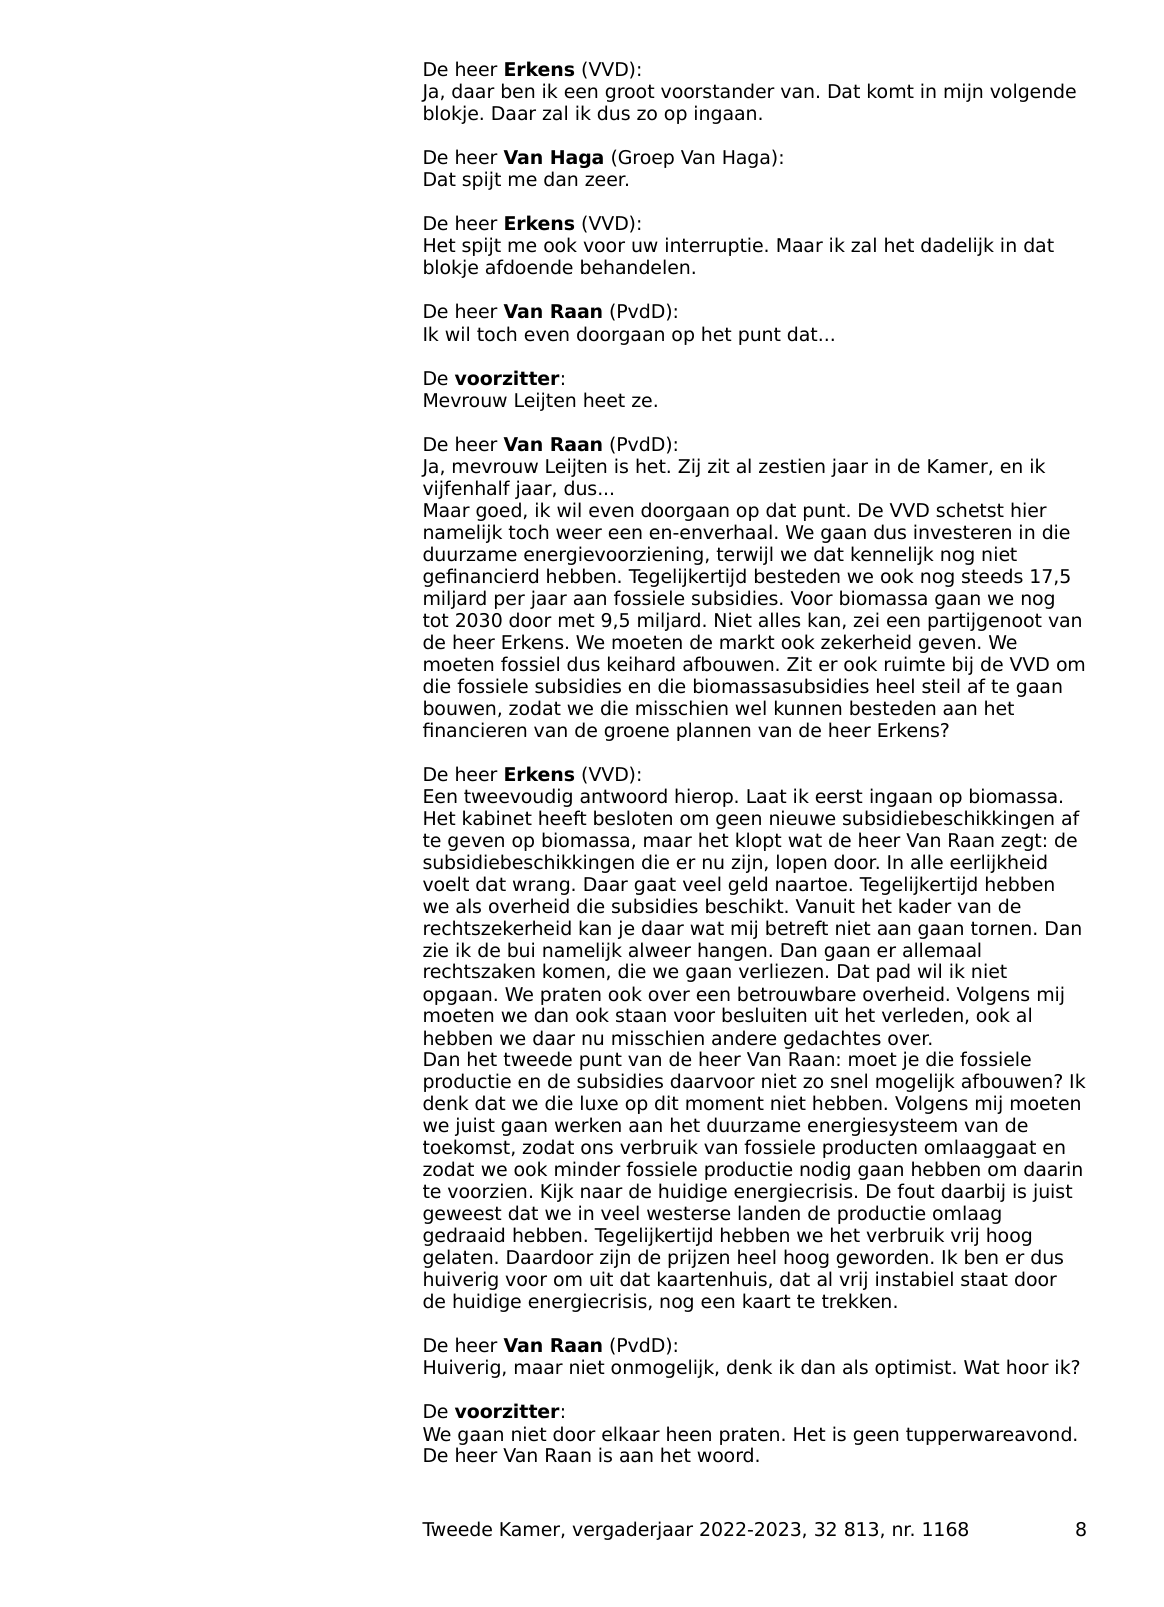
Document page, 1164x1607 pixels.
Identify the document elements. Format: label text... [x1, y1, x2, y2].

text We gaan niet door elkaar heen praten. Het is geen tupperwareavond. De heer Van Raan is aan het woord. [422, 1423, 1087, 1467]
text De voorzitter: [422, 1401, 1087, 1423]
text De heer Van Raan (PvdD): [422, 1335, 1087, 1357]
text De voorzitter: [422, 368, 1087, 389]
text Ja, daar ben ik een groot voorstander van. Dat komt in mijn volgende blokje. Daar zal ik dus zo op ingaan. [422, 81, 1087, 125]
text Maar goed, ik wil even doorgaan op dat punt. De VVD schetst hier namelijk toch weer een en-enverhaal. We gaan dus investeren in die duurzame energievoorziening, terwijl we dat kennelijk nog niet gefinancierd hebben. Tegelijkertijd besteden we ook nog steeds 17,5 miljard per jaar aan fossiele subsidies. Voor biomassa gaan we nog tot 2030 door met 9,5 miljard. Niet alles kan, zei een partijgenoot van de heer Erkens. We moeten de markt ook zekerheid geven. We moeten fossiel dus keihard afbouwen. Zit er ook ruimte bij de VVD om die fossiele subsidies en die biomassasubsidies heel steil af te gaan bouwen, zodat we die misschien wel kunnen besteden aan het financieren van de groene plannen van de heer Erkens? [422, 500, 1087, 741]
text Het spijt me ook voor uw interruptie. Maar ik zal het dadelijk in dat blokje afdoende behandelen. [422, 235, 1087, 279]
text De heer Erkens (VVD): [422, 213, 1087, 235]
text Mevrouw Leijten heet ze. [422, 389, 1087, 412]
text De heer Erkens (VVD): [422, 59, 1087, 81]
text Ik wil toch even doorgaan op het punt dat... [422, 323, 1087, 345]
text De heer Van Raan (PvdD): [422, 301, 1087, 323]
text Ja, mevrouw Leijten is het. Zij zit al zestien jaar in de Kamer, en ik vijfenhalf jaar, dus... [422, 456, 1087, 500]
text De heer Van Raan (PvdD): [422, 434, 1087, 456]
text Dan het tweede punt van de heer Van Raan: moet je die fossiele productie en de subsidies daarvoor niet zo snel mogelijk afbouwen? Ik denk dat we die luxe op dit moment niet hebben. Volgens mij moeten we juist gaan werken aan het duurzame energiesysteem van de toekomst, zodat ons verbruik van fossiele producten omlaaggaat en zodat we ook minder fossiele productie nodig gaan hebben om daarin te voorzien. Kijk naar de huidige energiecrisis. De fout daarbij is juist geweest dat we in veel westerse landen de productie omlaag gedraaid hebben. Tegelijkertijd hebben we het verbruik vrij hoog gelaten. Daardoor zijn de prijzen heel hoog geworden. Ik ben er dus huiverig voor om uit dat kaartenhuis, dat al vrij instabiel staat door de huidige energiecrisis, nog een kaart te trekken. [422, 1049, 1087, 1313]
text De heer Erkens (VVD): [422, 764, 1087, 786]
text De heer Van Haga (Groep Van Haga): [422, 147, 1087, 169]
text Dat spijt me dan zeer. [422, 169, 1087, 191]
text Een tweevoudig antwoord hierop. Laat ik eerst ingaan op biomassa. Het kabinet heeft besloten om geen nieuwe subsidiebeschikkingen af te geven op biomassa, maar het klopt wat de heer Van Raan zegt: de subsidiebeschikkingen die er nu zijn, lopen door. In alle eerlijkheid voelt dat wrang. Daar gaat veel geld naartoe. Tegelijkertijd hebben we als overheid die subsidies beschikt. Vanuit het kader van de rechtszekerheid kan je daar wat mij betreft niet aan gaan tornen. Dan zie ik de bui namelijk alweer hangen. Dan gaan er allemaal rechtszaken komen, die we gaan verliezen. Dat pad wil ik niet opgaan. We praten ook over een betrouwbare overheid. Volgens mij moeten we dan ook staan voor besluiten uit het verleden, ook al hebben we daar nu misschien andere gedachtes over. [422, 786, 1087, 1049]
text Huiverig, maar niet onmogelijk, denk ik dan als optimist. Wat hoor ik? [422, 1357, 1087, 1379]
